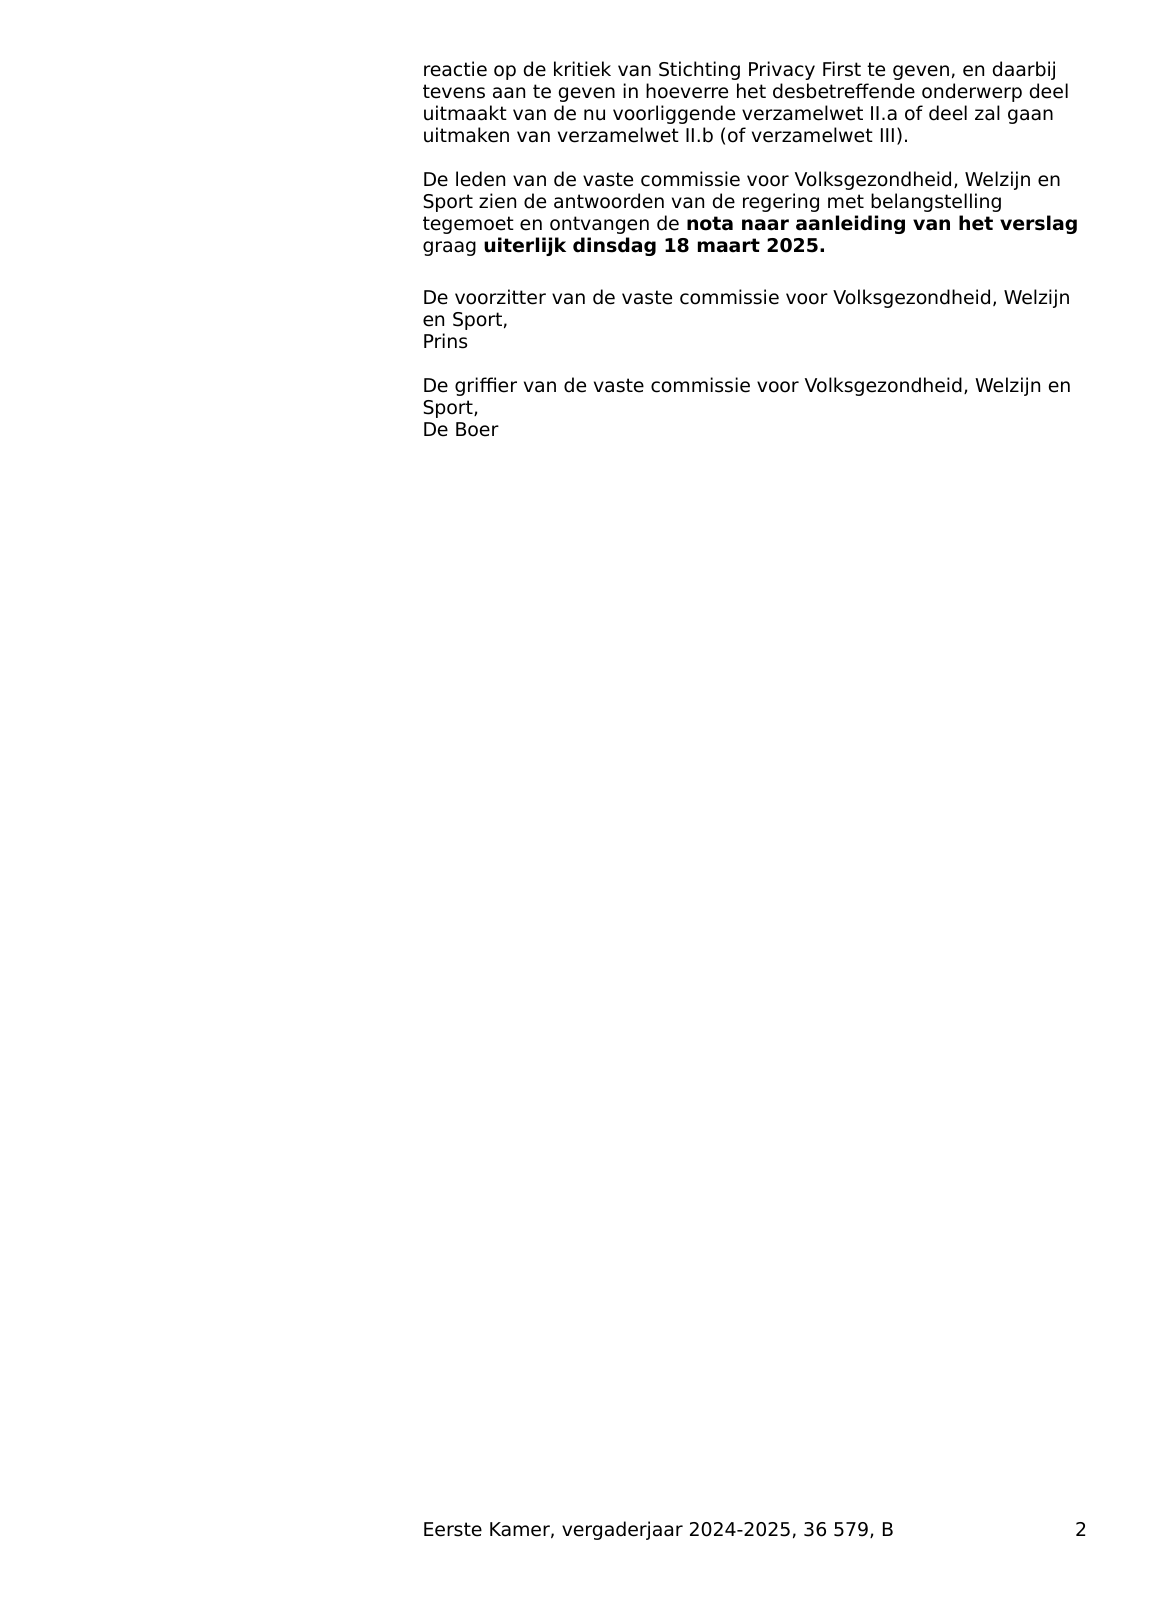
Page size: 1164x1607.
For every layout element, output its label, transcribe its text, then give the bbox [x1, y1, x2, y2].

text reactie op de kritiek van Stichting Privacy First te geven, en daarbij tevens aan te geven in hoeverre het desbetreffende onderwerp deel uitmaakt van de nu voorliggende verzamelwet II.a of deel zal gaan uitmaken van verzamelwet II.b (of verzamelwet III). [422, 59, 1087, 147]
text De leden van de vaste commissie voor Volksgezondheid, Welzijn en Sport zien de antwoorden van de regering met belangstelling tegemoet en ontvangen de nota naar aanleiding van het verslag graag uiterlijk dinsdag 18 maart 2025. [422, 169, 1087, 257]
text De griffier van de vaste commissie voor Volksgezondheid, Welzijn en Sport, De Boer [422, 375, 1087, 441]
text De voorzitter van de vaste commissie voor Volksgezondheid, Welzijn en Sport, Prins [422, 287, 1087, 353]
